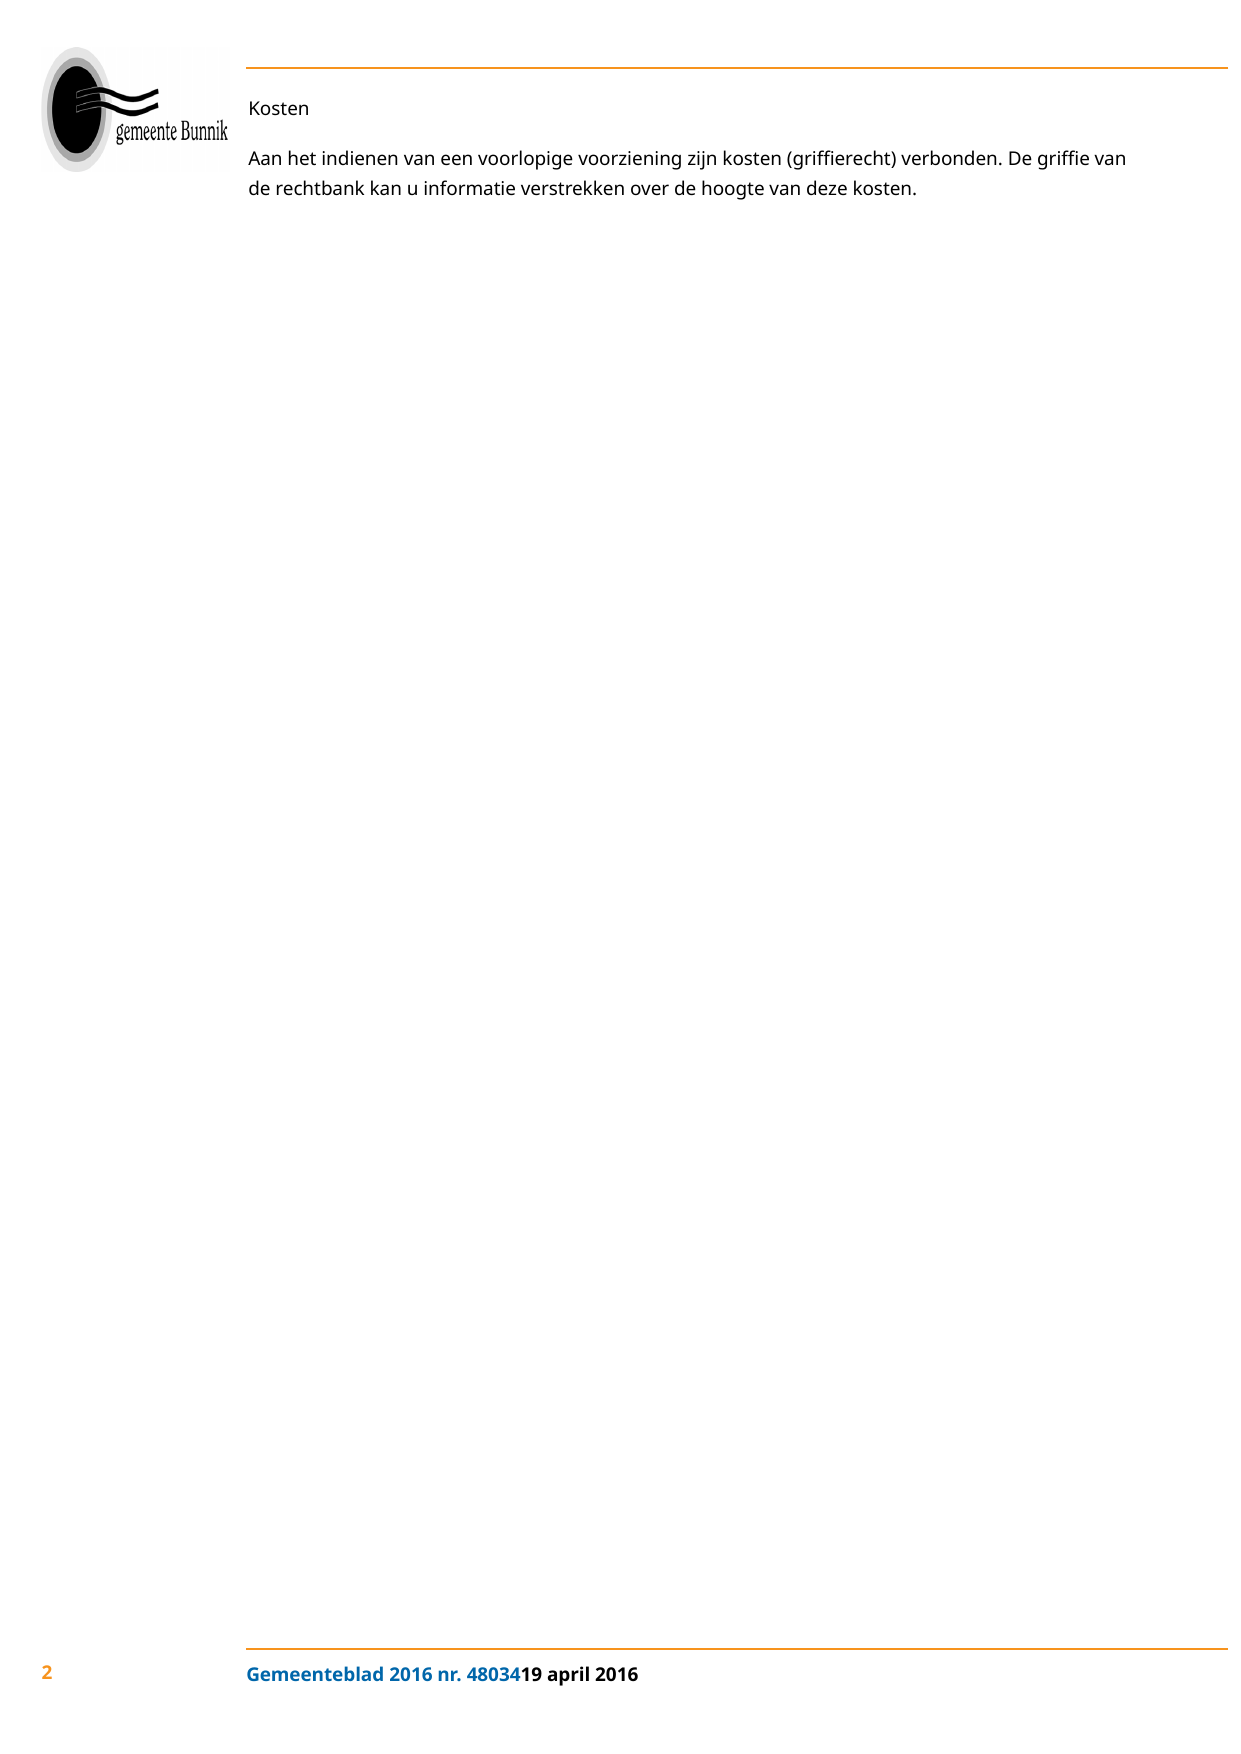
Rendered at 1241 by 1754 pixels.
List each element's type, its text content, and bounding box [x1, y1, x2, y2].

text Aan het indienen van een voorlopige voorziening zijn kosten (griffierecht) verbonden. De griffie van de rechtbank kan u informatie verstrekken over de hoogte van deze kosten. [248, 145, 1152, 201]
picture [41, 47, 231, 172]
text Kosten [248, 95, 1152, 121]
